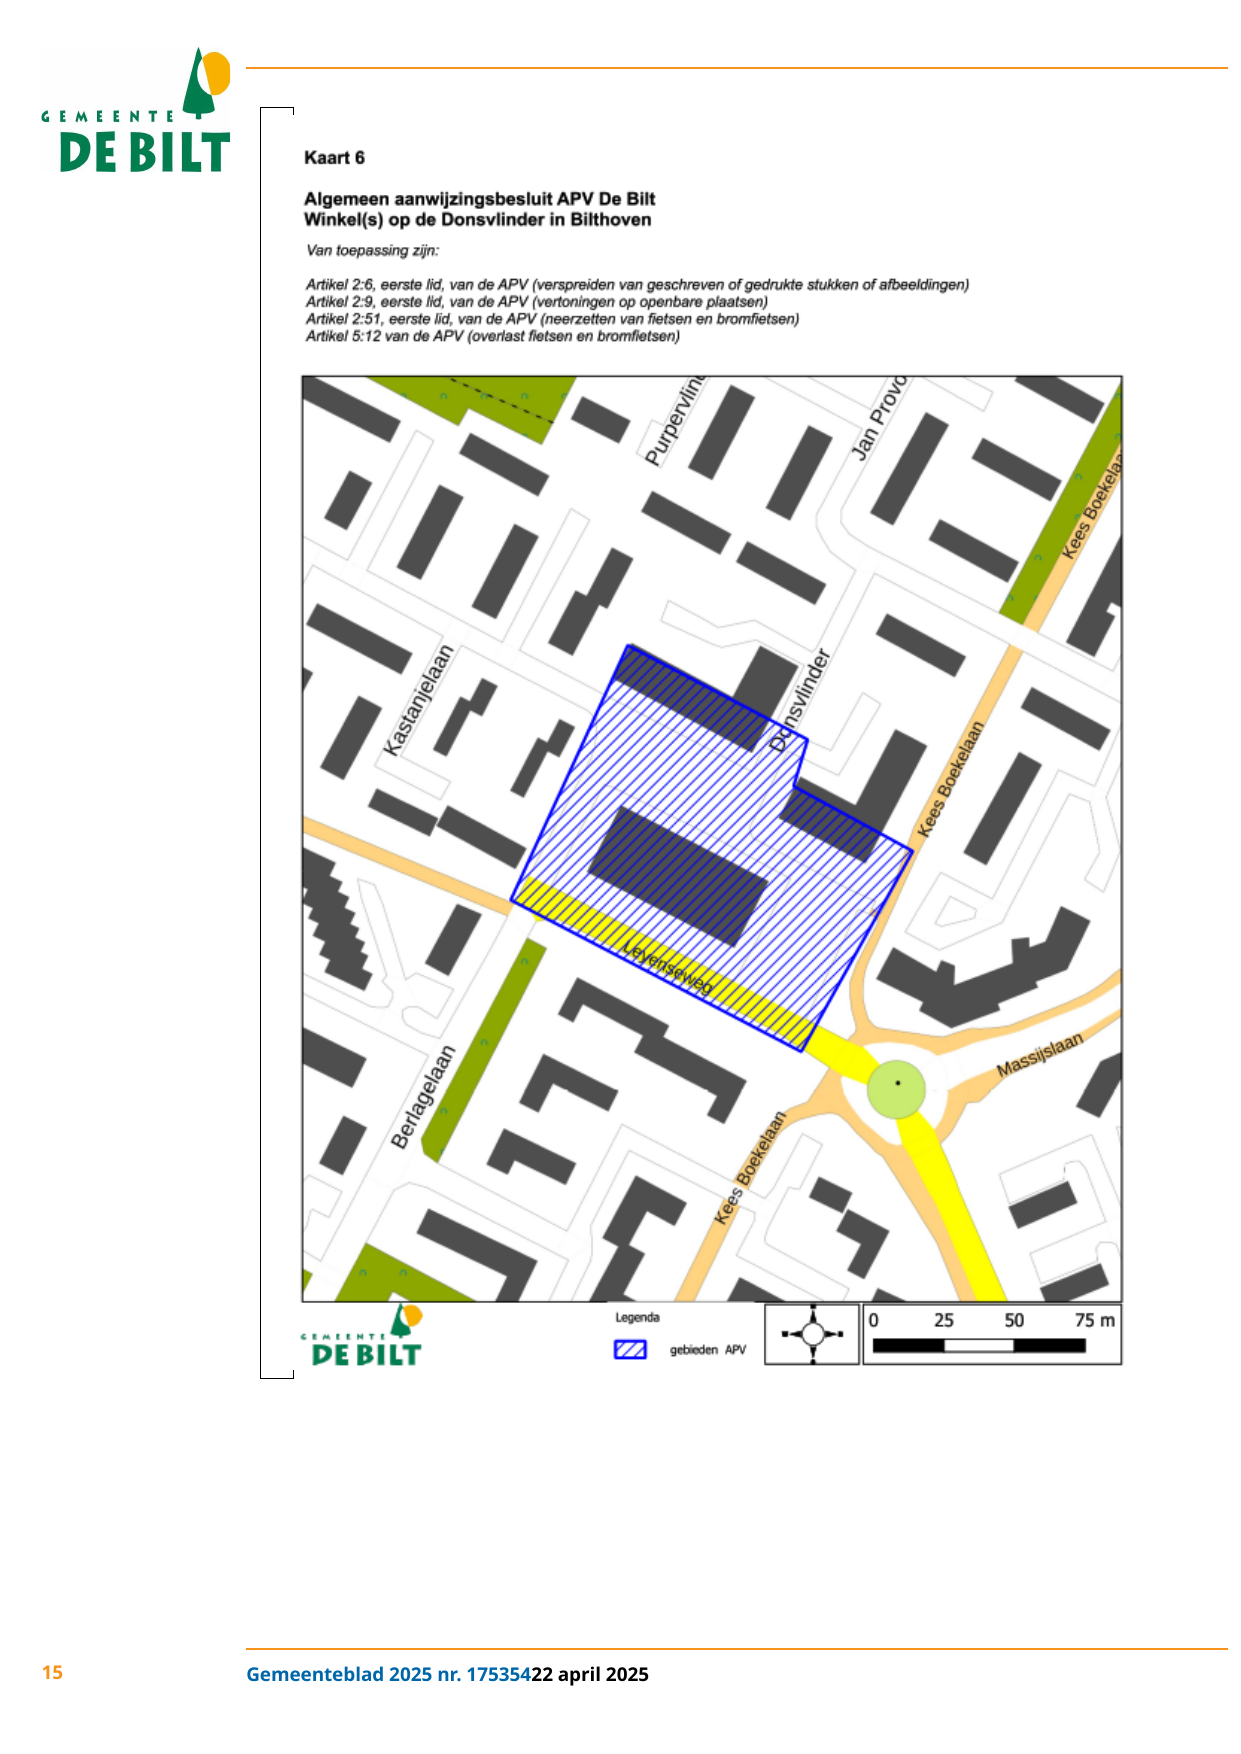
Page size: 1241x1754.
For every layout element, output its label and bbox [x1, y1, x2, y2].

picture [41, 47, 231, 172]
picture [268, 115, 1155, 1370]
